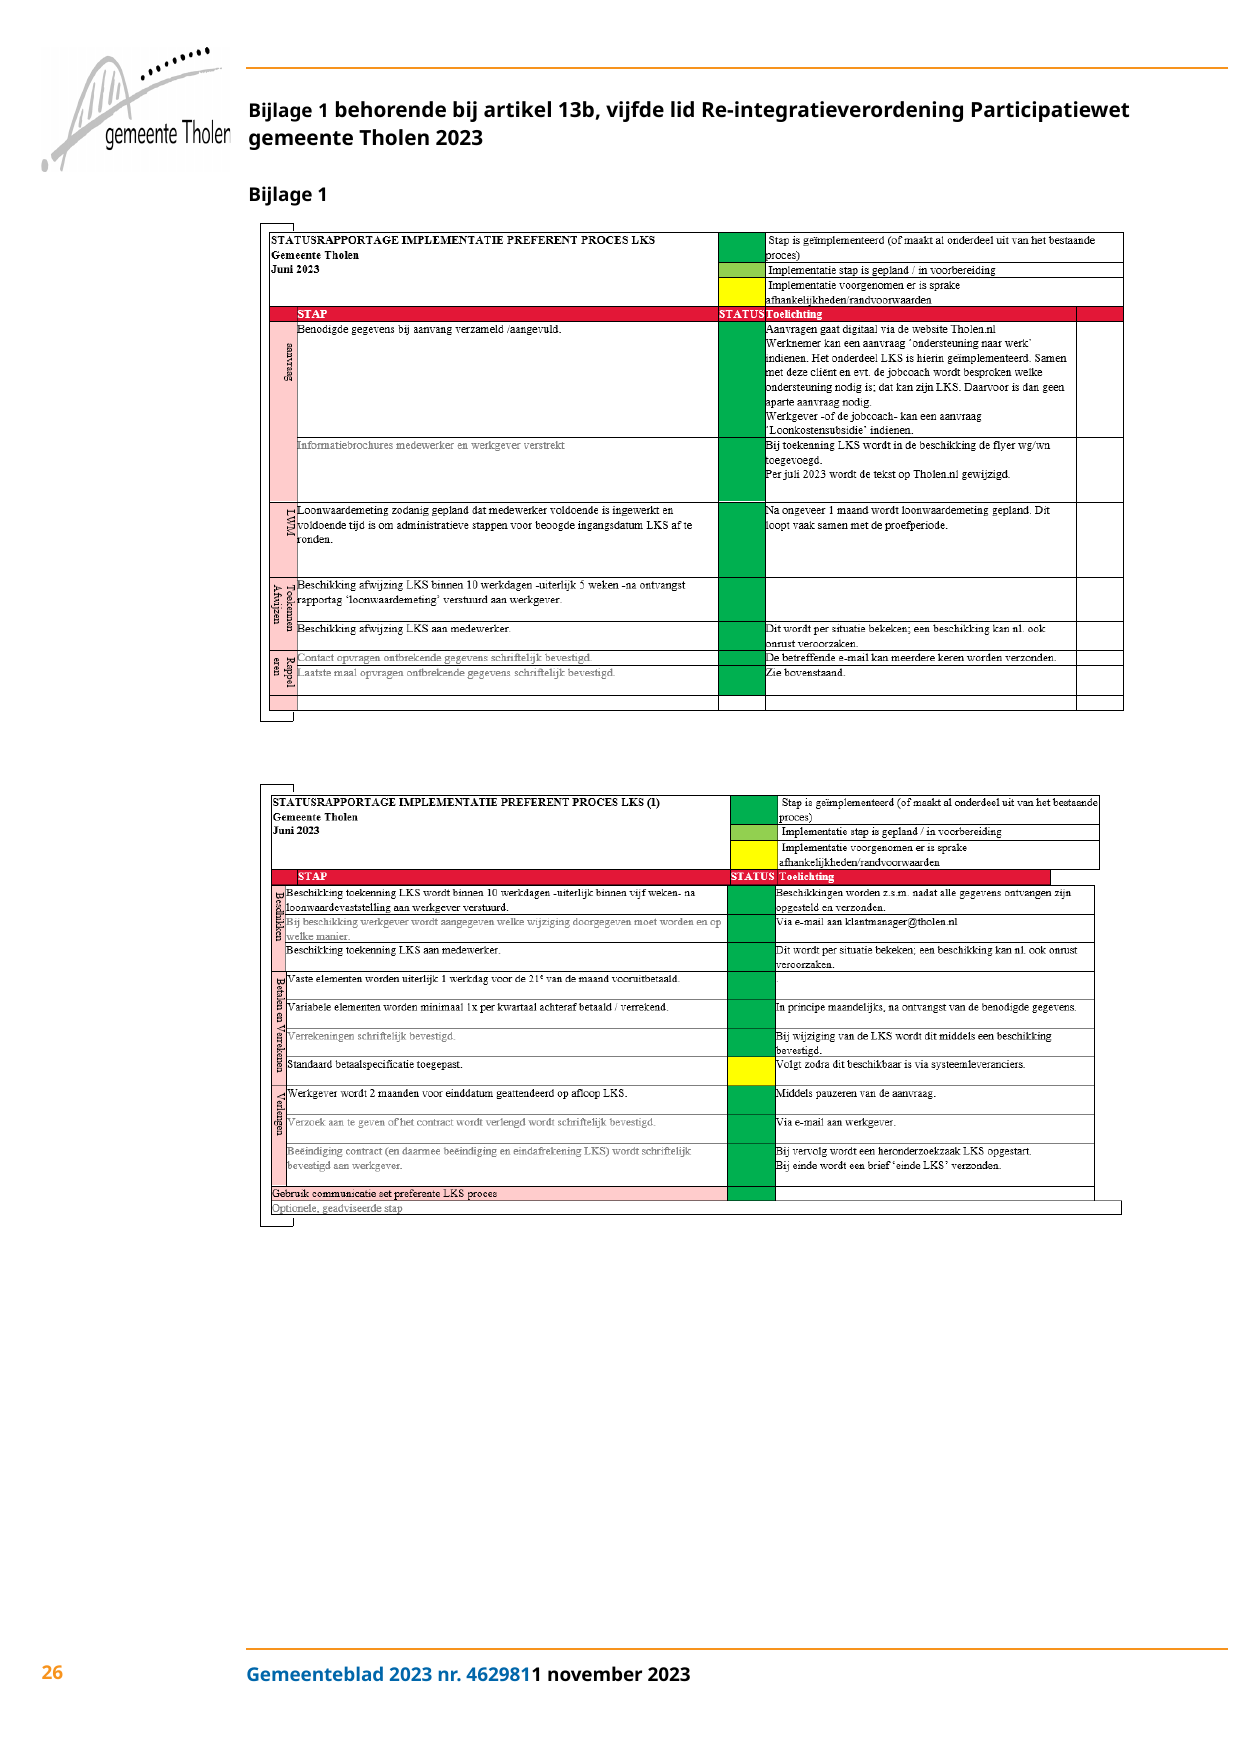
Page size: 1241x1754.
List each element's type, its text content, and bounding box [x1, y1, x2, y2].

picture [41, 47, 231, 172]
text Bijlage 1 behorende bij artikel 13b, vijfde lid Re-integratieverordening Participatiewet gemeente Tholen 2023 [248, 95, 1152, 152]
text Bijlage 1 [248, 181, 1152, 207]
picture [268, 231, 1125, 712]
picture [268, 792, 1125, 1218]
